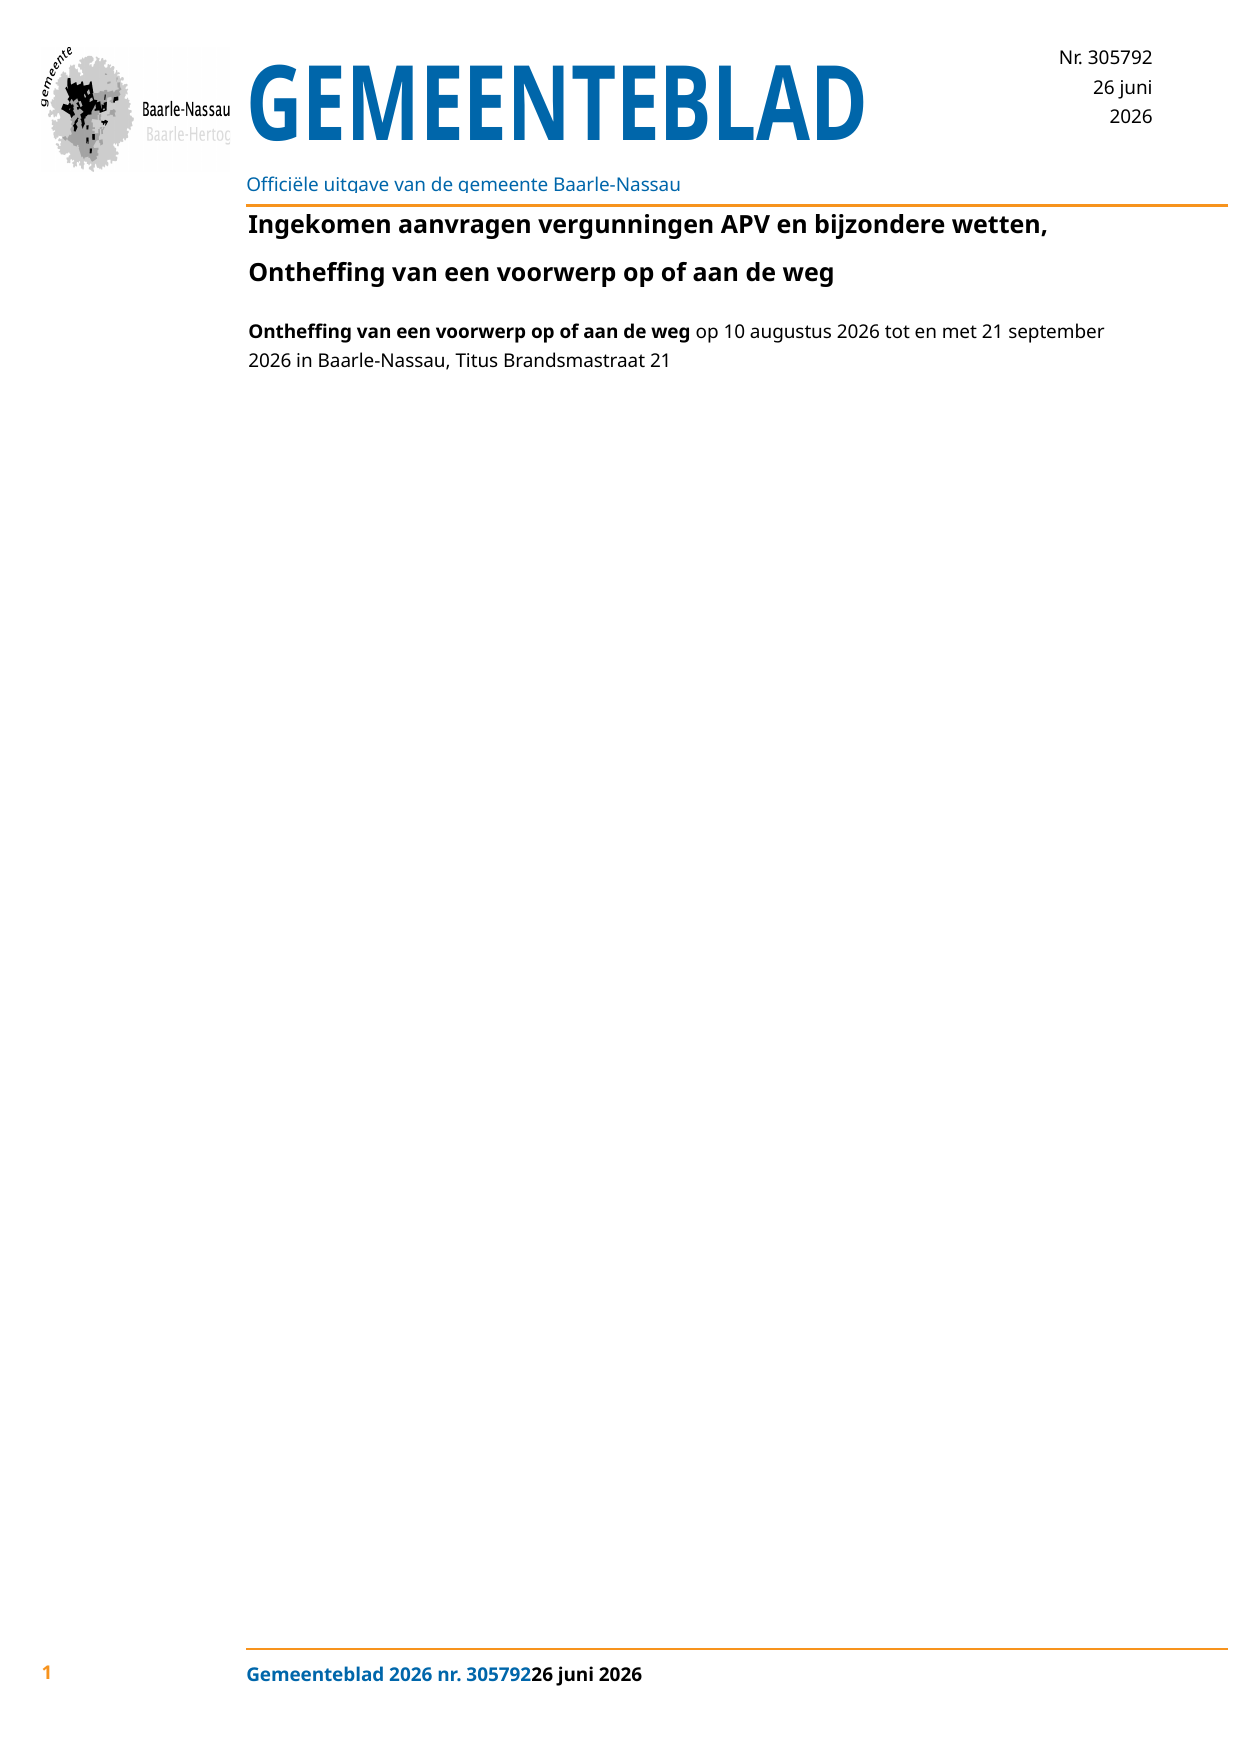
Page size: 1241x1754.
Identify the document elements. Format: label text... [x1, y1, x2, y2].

text Ontheffing van een voorwerp op of aan de weg op 10 augustus 2026 tot en met 21 september 2026 in Baarle-Nassau, Titus Brandsmastraat 21 [248, 318, 1152, 373]
picture [41, 47, 231, 172]
text Ingekomen aanvragen vergunningen APV en bijzondere wetten, Ontheffing van een voorwerp op of aan de weg [248, 207, 1152, 288]
